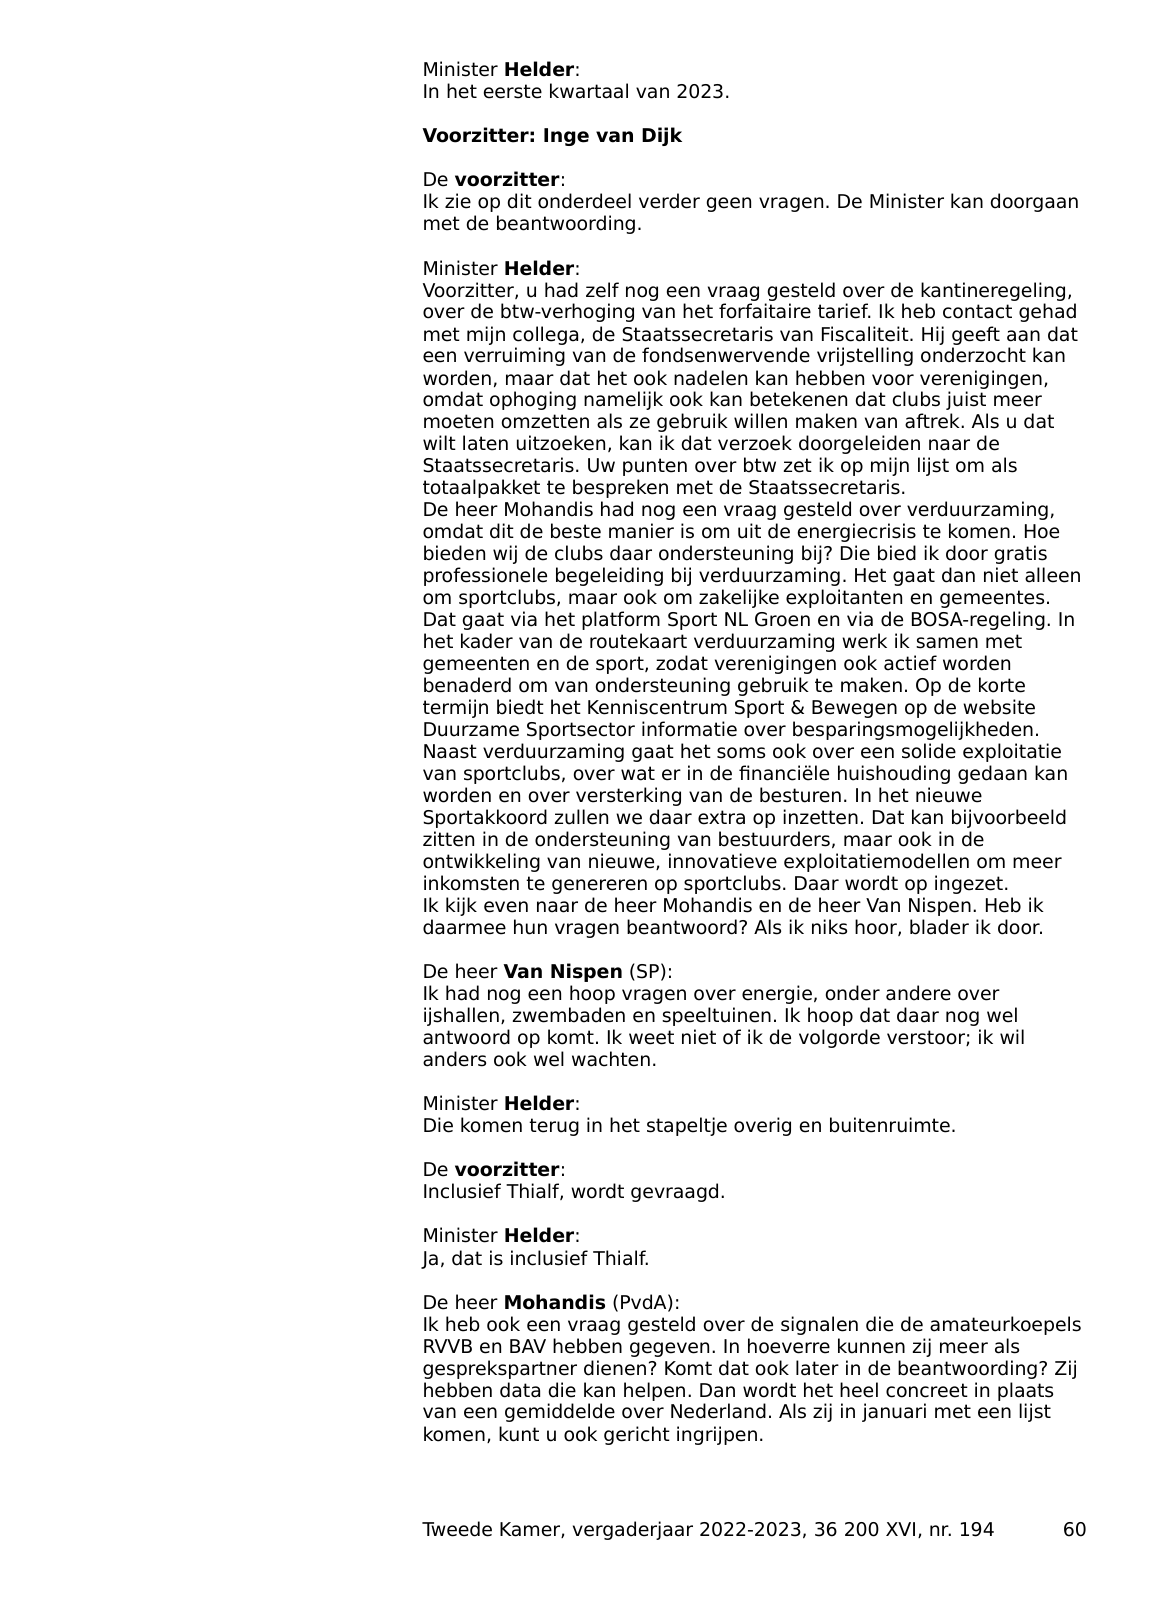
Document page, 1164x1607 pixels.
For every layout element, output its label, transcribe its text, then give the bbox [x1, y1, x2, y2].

text Ik kijk even naar de heer Mohandis en de heer Van Nispen. Heb ik daarmee hun vragen beantwoord? Als ik niks hoor, blader ik door. [422, 895, 1087, 939]
text Minister Helder: [422, 257, 1087, 279]
text Voorzitter: Inge van Dijk [422, 125, 1087, 147]
text Minister Helder: [422, 1225, 1087, 1247]
text Ik had nog een hoop vragen over energie, onder andere over ijshallen, zwembaden en speeltuinen. Ik hoop dat daar nog wel antwoord op komt. Ik weet niet of ik de volgorde verstoor; ik wil anders ook wel wachten. [422, 983, 1087, 1071]
text Die komen terug in het stapeltje overig en buitenruimte. [422, 1115, 1087, 1137]
text Ja, dat is inclusief Thialf. [422, 1247, 1087, 1269]
text Inclusief Thialf, wordt gevraagd. [422, 1181, 1087, 1203]
text Ik zie op dit onderdeel verder geen vragen. De Minister kan doorgaan met de beantwoording. [422, 191, 1087, 235]
text De heer Mohandis (PvdA): [422, 1292, 1087, 1313]
text De heer Van Nispen (SP): [422, 961, 1087, 983]
text In het eerste kwartaal van 2023. [422, 81, 1087, 103]
text Minister Helder: [422, 59, 1087, 81]
text Minister Helder: [422, 1093, 1087, 1115]
text De heer Mohandis had nog een vraag gesteld over verduurzaming, omdat dit de beste manier is om uit de energiecrisis te komen. Hoe bieden wij de clubs daar ondersteuning bij? Die bied ik door gratis professionele begeleiding bij verduurzaming. Het gaat dan niet alleen om sportclubs, maar ook om zakelijke exploitanten en gemeentes. Dat gaat via het platform Sport NL Groen en via de BOSA-regeling. In het kader van de routekaart verduurzaming werk ik samen met gemeenten en de sport, zodat verenigingen ook actief worden benaderd om van ondersteuning gebruik te maken. Op de korte termijn biedt het Kenniscentrum Sport & Bewegen op de website Duurzame Sportsector informatie over besparingsmogelijkheden. Naast verduurzaming gaat het soms ook over een solide exploitatie van sportclubs, over wat er in de financiële huishouding gedaan kan worden en over versterking van de besturen. In het nieuwe Sportakkoord zullen we daar extra op inzetten. Dat kan bijvoorbeeld zitten in de ondersteuning van bestuurders, maar ook in de ontwikkeling van nieuwe, innovatieve exploitatiemodellen om meer inkomsten te genereren op sportclubs. Daar wordt op ingezet. [422, 499, 1087, 895]
text Ik heb ook een vraag gesteld over de signalen die de amateurkoepels RVVB en BAV hebben gegeven. In hoeverre kunnen zij meer als gesprekspartner dienen? Komt dat ook later in de beantwoording? Zij hebben data die kan helpen. Dan wordt het heel concreet in plaats van een gemiddelde over Nederland. Als zij in januari met een lijst komen, kunt u ook gericht ingrijpen. [422, 1313, 1087, 1445]
text Voorzitter, u had zelf nog een vraag gesteld over de kantineregeling, over de btw-verhoging van het forfaitaire tarief. Ik heb contact gehad met mijn collega, de Staatssecretaris van Fiscaliteit. Hij geeft aan dat een verruiming van de fondsenwervende vrijstelling onderzocht kan worden, maar dat het ook nadelen kan hebben voor verenigingen, omdat ophoging namelijk ook kan betekenen dat clubs juist meer moeten omzetten als ze gebruik willen maken van aftrek. Als u dat wilt laten uitzoeken, kan ik dat verzoek doorgeleiden naar de Staatssecretaris. Uw punten over btw zet ik op mijn lijst om als totaalpakket te bespreken met de Staatssecretaris. [422, 279, 1087, 499]
text De voorzitter: [422, 1159, 1087, 1181]
text De voorzitter: [422, 169, 1087, 191]
